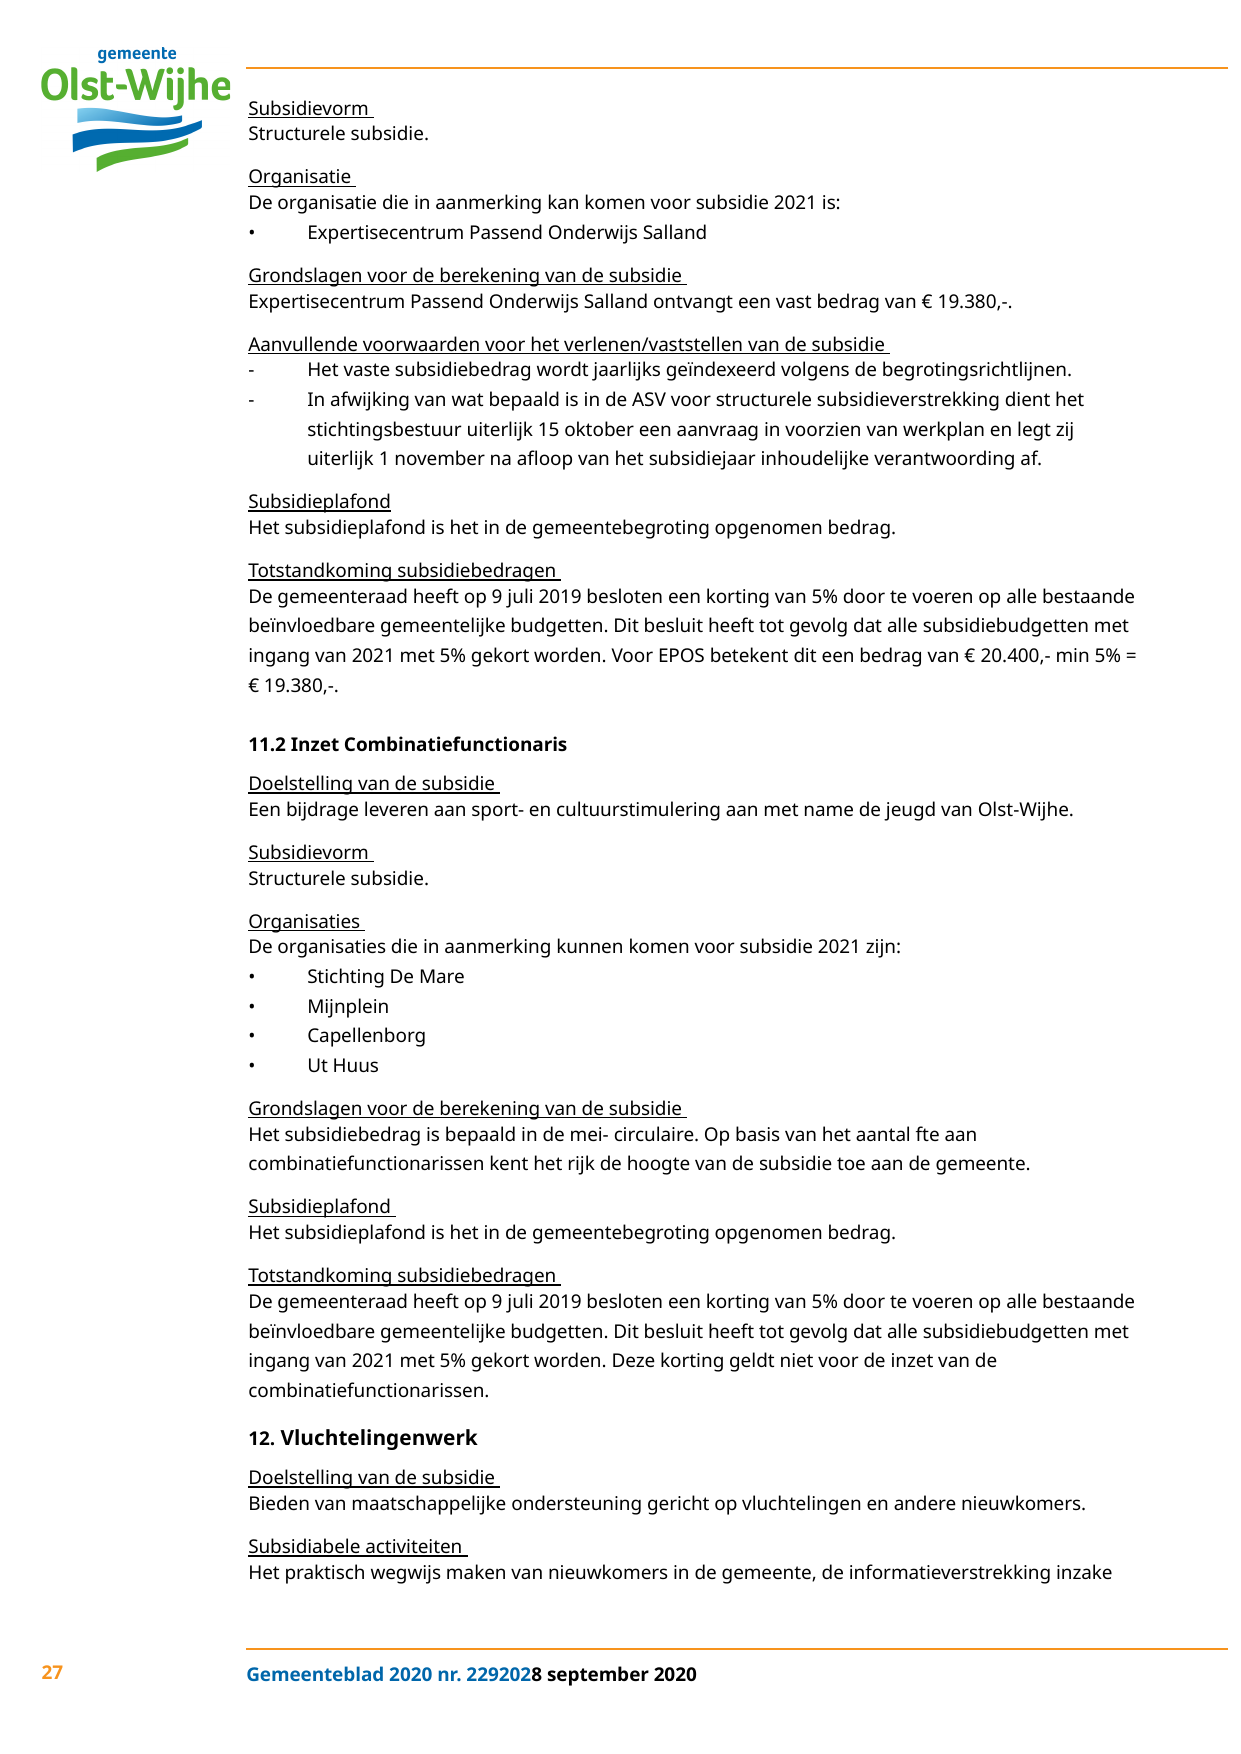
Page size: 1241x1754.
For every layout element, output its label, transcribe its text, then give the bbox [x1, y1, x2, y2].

text De organisaties die in aanmerking kunnen komen voor subsidie 2021 zijn: [248, 934, 1152, 959]
text Een bijdrage leveren aan sport- en cultuurstimulering aan met name de jeugd van Olst-Wijhe. [248, 796, 1152, 822]
text Organisatie [248, 164, 1152, 189]
text De gemeenteraad heeft op 9 juli 2019 besloten een korting van 5% door te voeren op alle bestaande beïnvloedbare gemeentelijke budgetten. Dit besluit heeft tot gevolg dat alle subsidiebudgetten met ingang van 2021 met 5% gekort worden. Voor EPOS betekent dit een bedrag van € 20.400,- min 5% = € 19.380,-. [248, 583, 1152, 698]
list Stichting De Mare [248, 963, 1152, 989]
text Totstandkoming subsidiebedragen [248, 1262, 1152, 1288]
text Subsidiabele activiteiten [248, 1533, 1152, 1559]
list Capellenborg [248, 1022, 1152, 1048]
text Structurele subsidie. [248, 121, 1152, 146]
text Het subsidieplafond is het in de gemeentebegroting opgenomen bedrag. [248, 1219, 1152, 1245]
picture [41, 47, 231, 172]
list Mijnplein [248, 993, 1152, 1019]
text 12. Vluchtelingenwerk [248, 1423, 1152, 1451]
text De organisatie die in aanmerking kan komen voor subsidie 2021 is: [248, 189, 1152, 215]
text Het praktisch wegwijs maken van nieuwkomers in de gemeente, de informatieverstrekking inzake [248, 1559, 1152, 1585]
list Ut Huus [248, 1052, 1152, 1078]
text Expertisecentrum Passend Onderwijs Salland ontvangt een vast bedrag van € 19.380,-. [248, 288, 1152, 313]
text Aanvullende voorwaarden voor het verlenen/vaststellen van de subsidie [248, 331, 1152, 357]
text Structurele subsidie. [248, 865, 1152, 891]
text Subsidievorm [248, 839, 1152, 865]
text Organisaties [248, 908, 1152, 934]
list In afwijking van wat bepaald is in de ASV voor structurele subsidieverstrekking dient het stichtingsbestuur uiterlijk 15 oktober een aanvraag in voorzien van werkplan en legt zij uiterlijk 1 november na afloop van het subsidiejaar inhoudelijke verantwoording af. [248, 386, 1152, 471]
text Subsidieplafond [248, 1194, 1152, 1219]
text Doelstelling van de subsidie [248, 770, 1152, 796]
text Grondslagen voor de berekening van de subsidie [248, 262, 1152, 288]
text Het subsidiebedrag is bepaald in de mei- circulaire. Op basis van het aantal fte aan combinatiefunctionarissen kent het rijk de hoogte van de subsidie toe aan de gemeente. [248, 1121, 1152, 1176]
list Het vaste subsidiebedrag wordt jaarlijks geïndexeerd volgens de begrotingsrichtlijnen. [248, 357, 1152, 382]
text Grondslagen voor de berekening van de subsidie [248, 1095, 1152, 1121]
text 11.2 Inzet Combinatiefunctionaris [248, 731, 1152, 757]
text Bieden van maatschappelijke ondersteuning gericht op vluchtelingen en andere nieuwkomers. [248, 1490, 1152, 1516]
text Subsidieplafond [248, 488, 1152, 514]
text Het subsidieplafond is het in de gemeentebegroting opgenomen bedrag. [248, 514, 1152, 540]
text Doelstelling van de subsidie [248, 1464, 1152, 1490]
text De gemeenteraad heeft op 9 juli 2019 besloten een korting van 5% door te voeren op alle bestaande beïnvloedbare gemeentelijke budgetten. Dit besluit heeft tot gevolg dat alle subsidiebudgetten met ingang van 2021 met 5% gekort worden. Deze korting geldt niet voor de inzet van de combinatiefunctionarissen. [248, 1288, 1152, 1403]
list Expertisecentrum Passend Onderwijs Salland [248, 219, 1152, 245]
text Totstandkoming subsidiebedragen [248, 557, 1152, 583]
text Subsidievorm [248, 95, 1152, 121]
